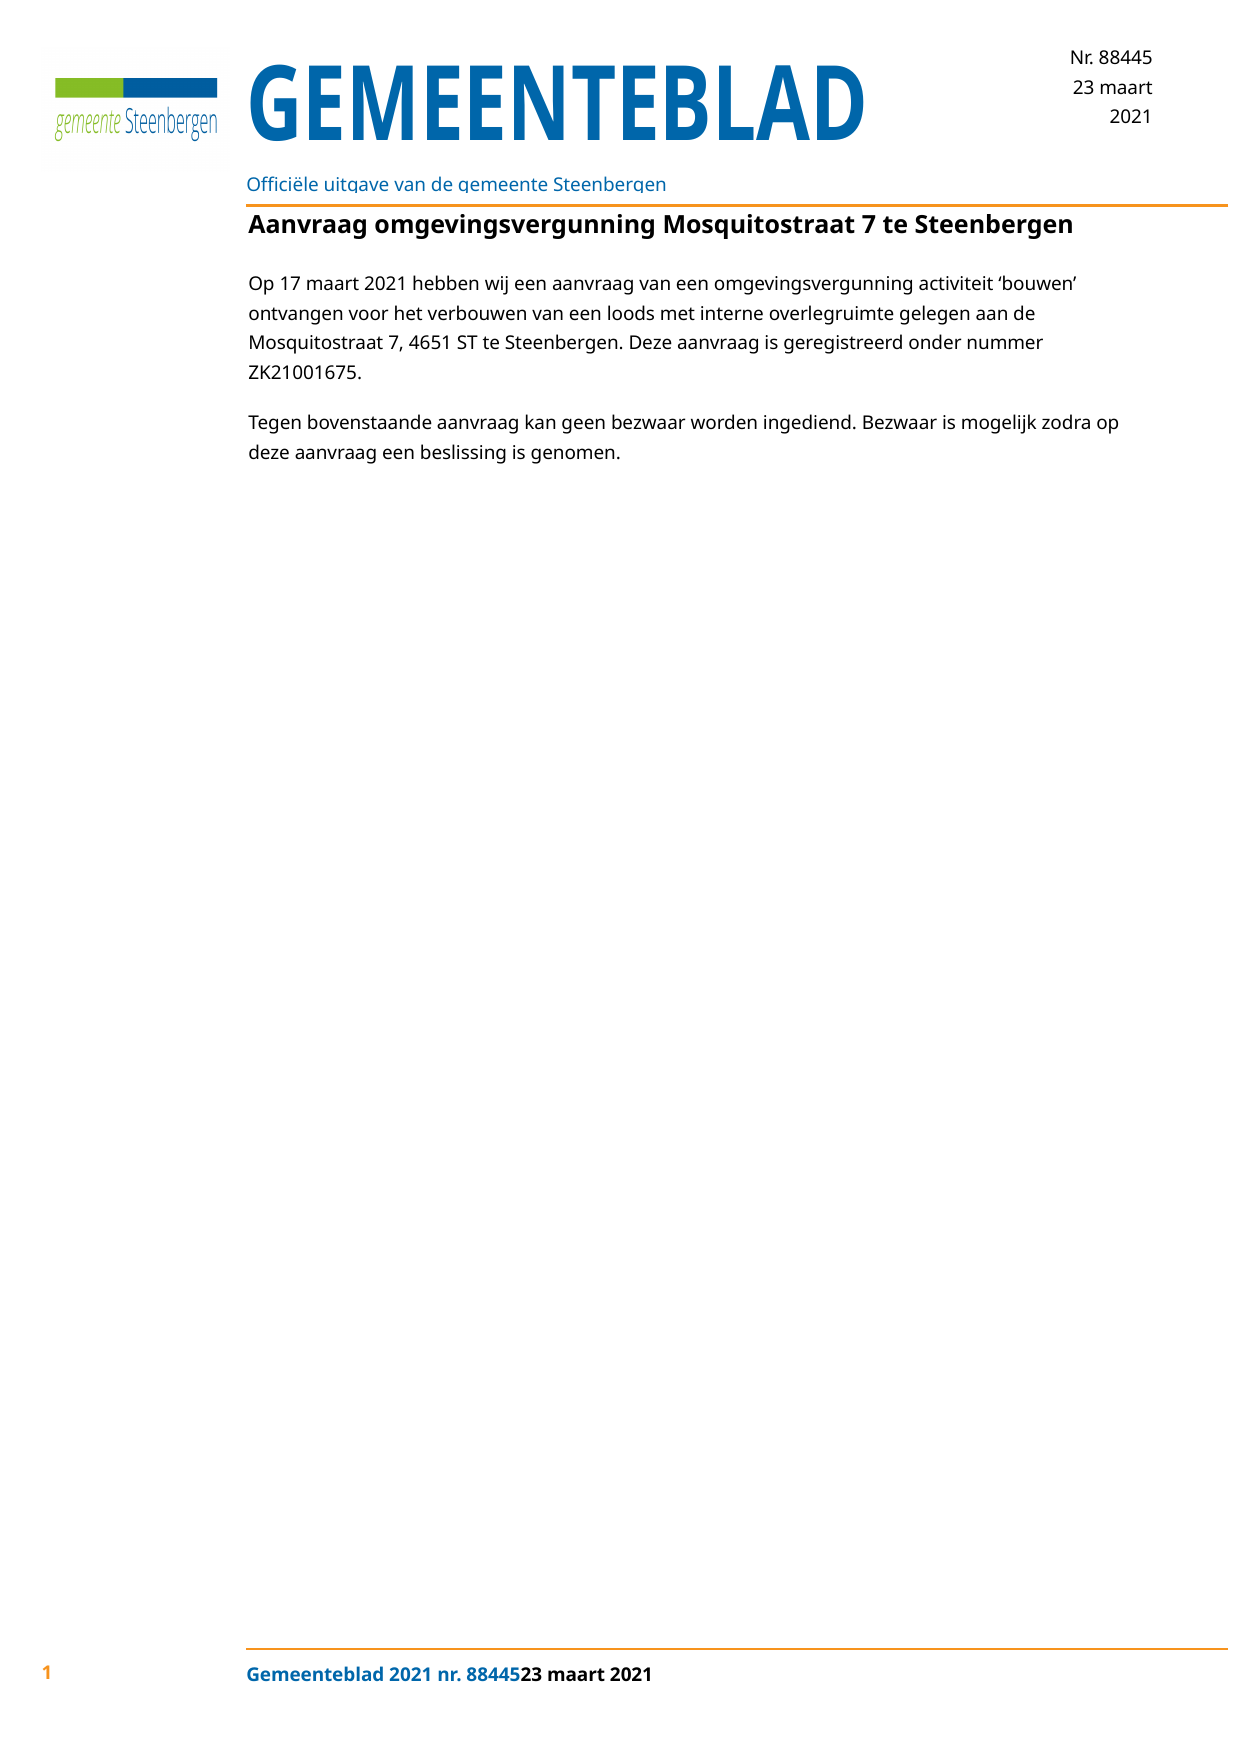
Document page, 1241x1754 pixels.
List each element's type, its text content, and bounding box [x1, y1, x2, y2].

picture [41, 47, 231, 172]
text Tegen bovenstaande aanvraag kan geen bezwaar worden ingediend. Bezwaar is mogelijk zodra op deze aanvraag een beslissing is genomen. [248, 409, 1152, 465]
text Aanvraag omgevingsvergunning Mosquitostraat 7 te Steenbergen [248, 207, 1152, 241]
text Op 17 maart 2021 hebben wij een aanvraag van een omgevingsvergunning activiteit ‘bouwen’ ontvangen voor het verbouwen van een loods met interne overlegruimte gelegen aan de Mosquitostraat 7, 4651 ST te Steenbergen. Deze aanvraag is geregistreerd onder nummer ZK21001675. [248, 270, 1152, 385]
